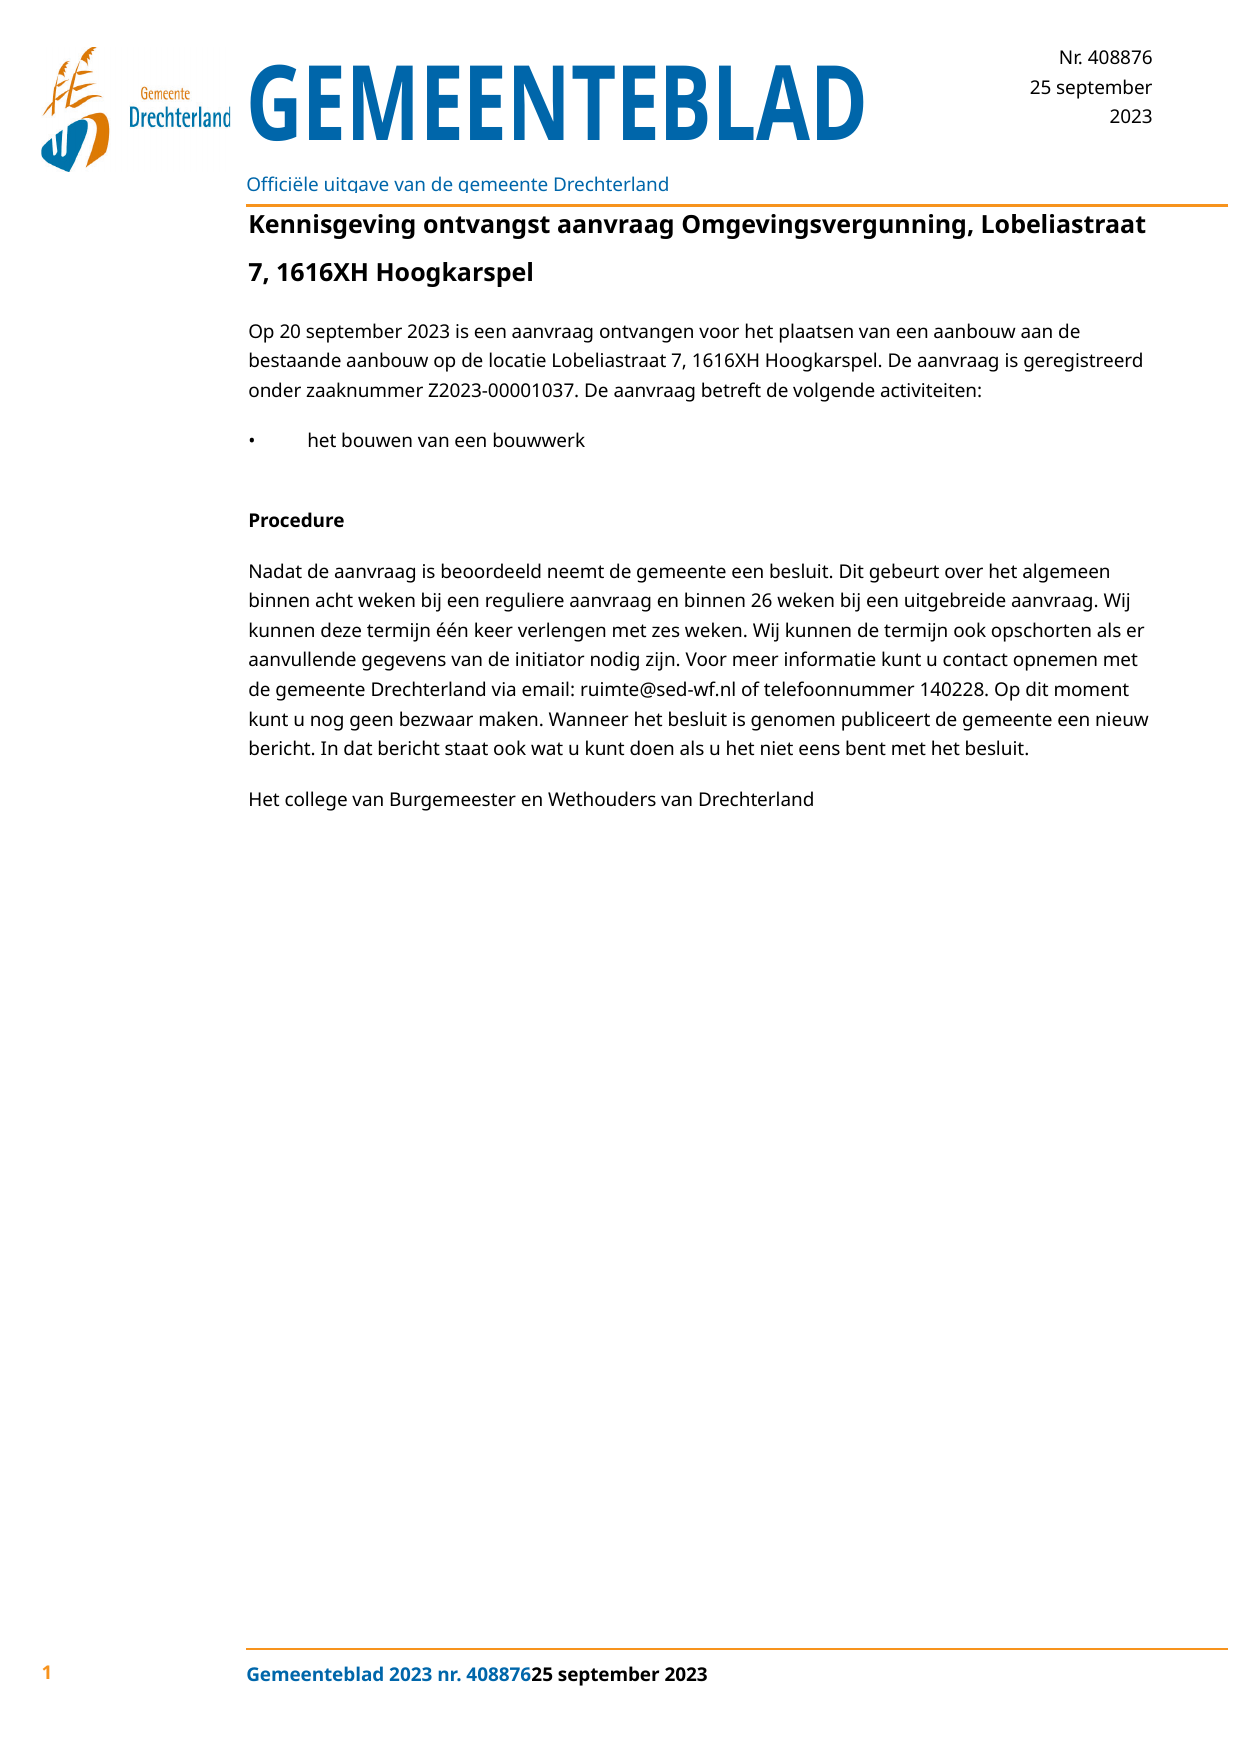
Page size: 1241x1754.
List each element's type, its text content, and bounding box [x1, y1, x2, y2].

text Het college van Burgemeester en Wethouders van Drechterland [248, 786, 1152, 812]
text Nadat de aanvraag is beoordeeld neemt de gemeente een besluit. Dit gebeurt over het algemeen binnen acht weken bij een reguliere aanvraag en binnen 26 weken bij een uitgebreide aanvraag. Wij kunnen deze termijn één keer verlengen met zes weken. Wij kunnen de termijn ook opschorten als er aanvullende gegevens van de initiator nodig zijn. Voor meer informatie kunt u contact opnemen met de gemeente Drechterland via email: ruimte@sed-wf.nl of telefoonnummer 140228. Op dit moment kunt u nog geen bezwaar maken. Wanneer het besluit is genomen publiceert de gemeente een nieuw bericht. In dat bericht staat ook wat u kunt doen als u het niet eens bent met het besluit. [248, 558, 1152, 761]
text Kennisgeving ontvangst aanvraag Omgevingsvergunning, Lobeliastraat 7, 1616XH Hoogkarspel [248, 207, 1152, 288]
text Op 20 september 2023 is een aanvraag ontvangen voor het plaatsen van een aanbouw aan de bestaande aanbouw op de locatie Lobeliastraat 7, 1616XH Hoogkarspel. De aanvraag is geregistreerd onder zaaknummer Z2023-00001037. De aanvraag betreft de volgende activiteiten: [248, 318, 1152, 403]
picture [41, 47, 231, 172]
list het bouwen van een bouwwerk [248, 427, 1152, 453]
text Procedure [248, 507, 1152, 533]
picture [226, 115, 231, 124]
picture [41, 158, 64, 172]
